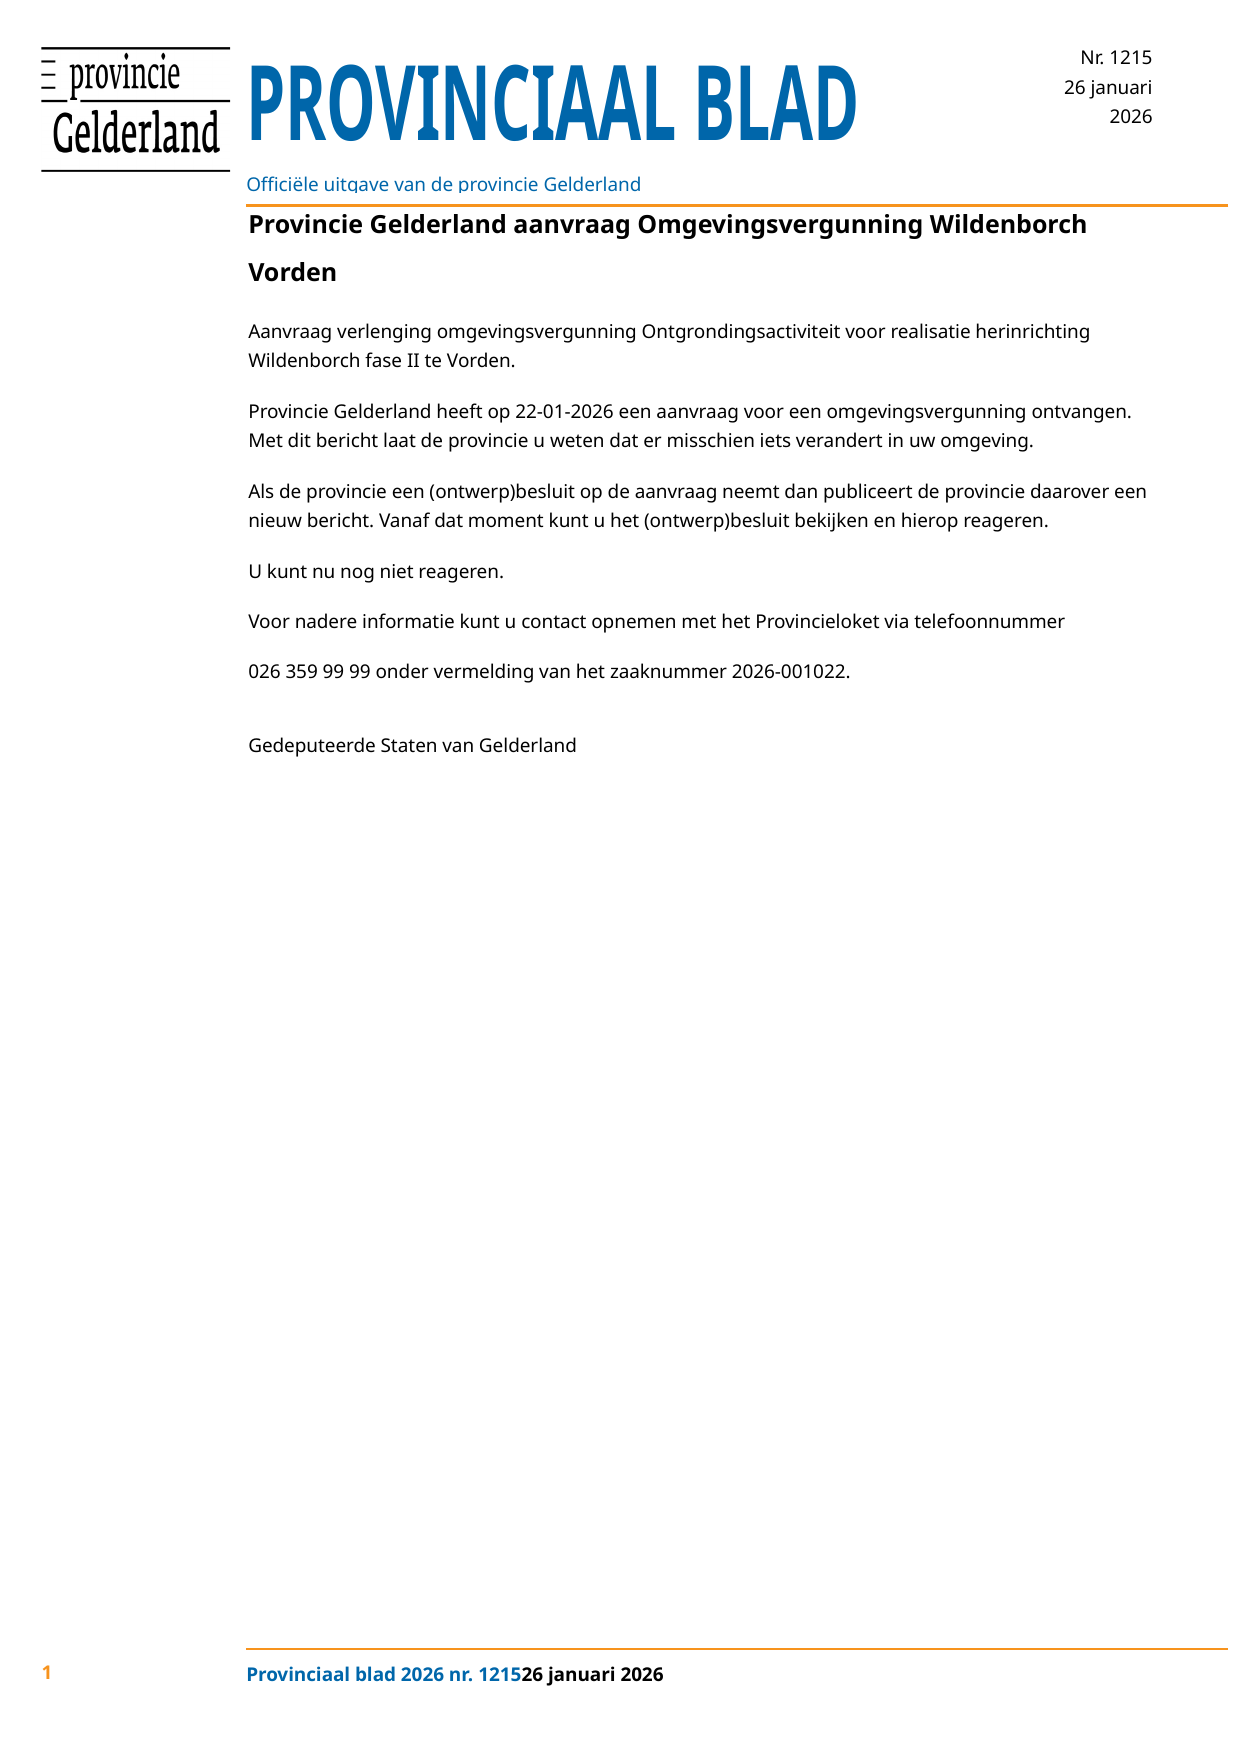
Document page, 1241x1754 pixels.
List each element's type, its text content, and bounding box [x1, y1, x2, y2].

text Provincie Gelderland aanvraag Omgevingsvergunning Wildenborch Vorden [248, 207, 1152, 288]
text Als de provincie een (ontwerp)besluit op de aanvraag neemt dan publiceert de provincie daarover een nieuw bericht. Vanaf dat moment kunt u het (ontwerp)besluit bekijken en hierop reageren. [248, 478, 1152, 533]
text Provincie Gelderland heeft op 22-01-2026 een aanvraag voor een omgevingsvergunning ontvangen. Met dit bericht laat de provincie u weten dat er misschien iets verandert in uw omgeving. [248, 398, 1152, 453]
picture [41, 47, 231, 172]
text Gedeputeerde Staten van Gelderland [248, 732, 1152, 758]
text 026 359 99 99 onder vermelding van het zaaknummer 2026-001022. [248, 659, 1152, 684]
text U kunt nu nog niet reageren. [248, 558, 1152, 584]
text Aanvraag verlenging omgevingsvergunning Ontgrondingsactiviteit voor realisatie herinrichting Wildenborch fase II te Vorden. [248, 318, 1152, 373]
text Voor nadere informatie kunt u contact opnemen met het Provincieloket via telefoonnummer [248, 608, 1152, 634]
